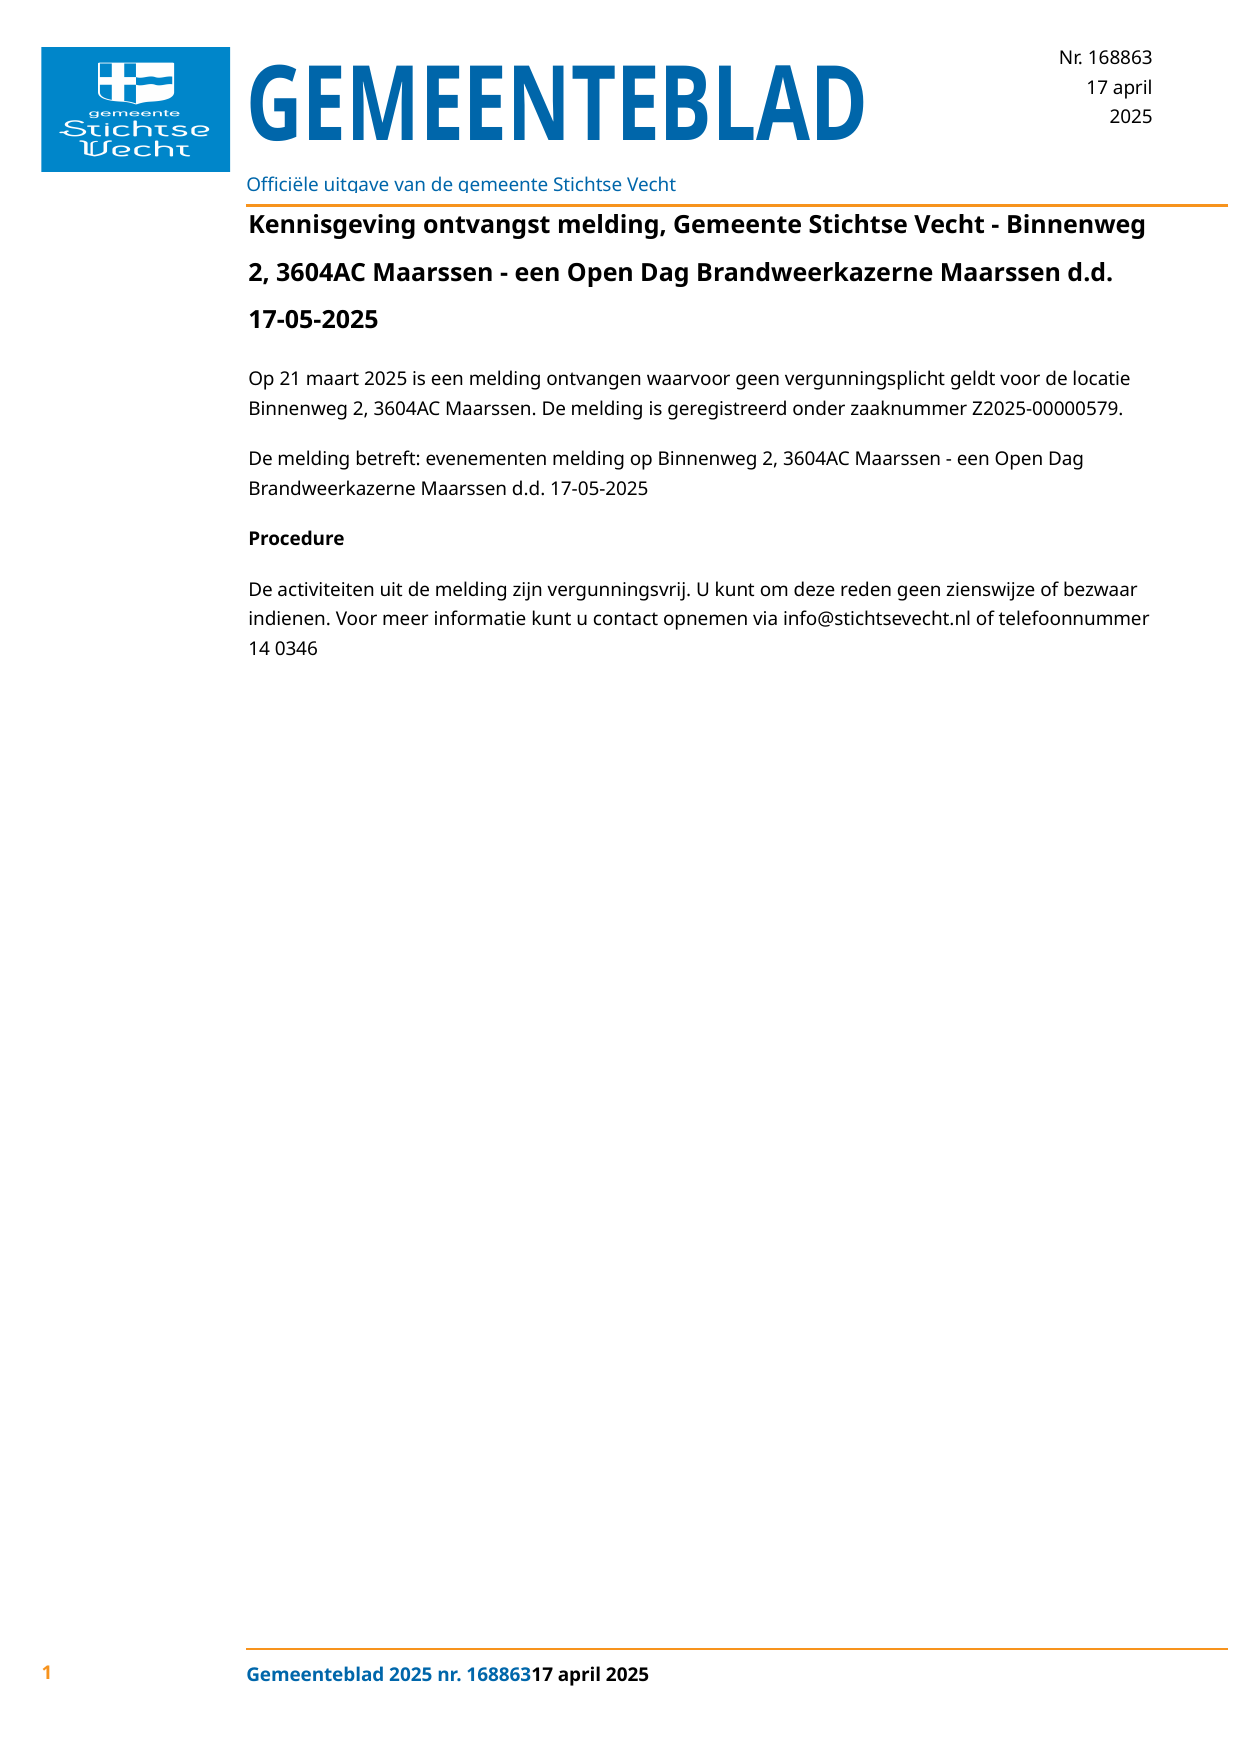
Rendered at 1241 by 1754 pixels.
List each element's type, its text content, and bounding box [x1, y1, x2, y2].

picture [99, 63, 135, 101]
text De activiteiten uit de melding zijn vergunningsvrij. U kunt om deze reden geen zienswijze of bezwaar indienen. Voor meer informatie kunt u contact opnemen via info@stichtsevecht.nl of telefoonnummer 14 0346 [248, 576, 1152, 661]
picture [137, 63, 174, 103]
text Kennisgeving ontvangst melding, Gemeente Stichtse Vecht - Binnenweg 2, 3604AC Maarssen - een Open Dag Brandweerkazerne Maarssen d.d. 17-05-2025 [248, 207, 1152, 336]
text Procedure [248, 526, 1152, 551]
text Op 21 maart 2025 is een melding ontvangen waarvoor geen vergunningsplicht geldt voor de locatie Binnenweg 2, 3604AC Maarssen. De melding is geregistreerd onder zaaknummer Z2025-00000579. [248, 366, 1152, 421]
text De melding betreft: evenementen melding op Binnenweg 2, 3604AC Maarssen - een Open Dag Brandweerkazerne Maarssen d.d. 17-05-2025 [248, 446, 1152, 501]
